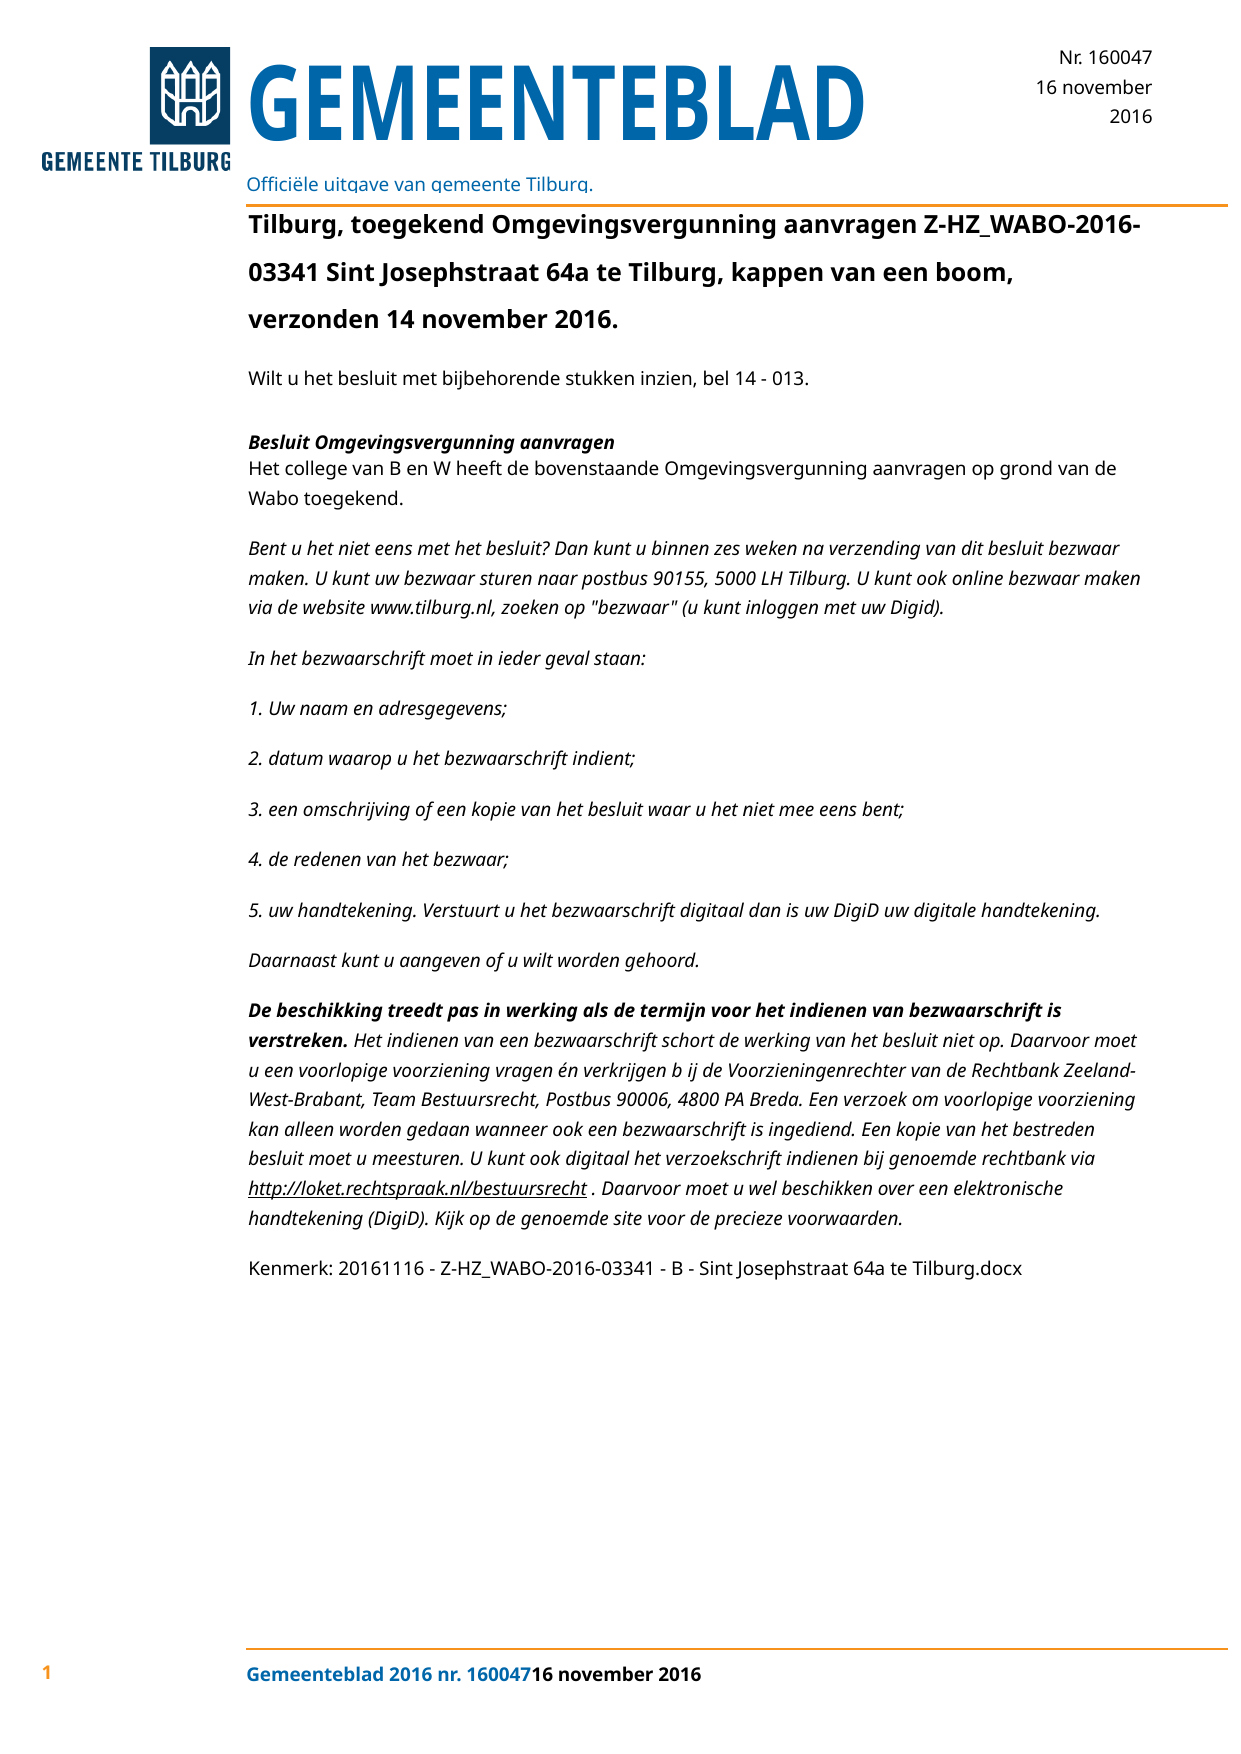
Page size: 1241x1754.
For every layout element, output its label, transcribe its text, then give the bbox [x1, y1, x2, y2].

text De beschikking treedt pas in werking als de termijn voor het indienen van bezwaarschrift is verstreken. Het indienen van een bezwaarschrift schort de werking van het besluit niet op. Daarvoor moet u een voorlopige voorziening vragen én verkrijgen b ij de Voorzieningenrechter van de Rechtbank Zeeland-West-Brabant, Team Bestuursrecht, Postbus 90006, 4800 PA Breda. Een verzoek om voorlopige voorziening kan alleen worden gedaan wanneer ook een bezwaarschrift is ingediend. Een kopie van het bestreden besluit moet u meesturen. U kunt ook digitaal het verzoekschrift indienen bij genoemde rechtbank via http://loket.rechtspraak.nl/bestuursrecht . Daarvoor moet u wel beschikken over een elektronische handtekening (DigiD). Kijk op de genoemde site voor de precieze voorwaarden. [248, 998, 1152, 1231]
text Tilburg, toegekend Omgevingsvergunning aanvragen Z-HZ_WABO-2016-03341 Sint Josephstraat 64a te Tilburg, kappen van een boom, verzonden 14 november 2016. [248, 207, 1152, 336]
text 2. datum waarop u het bezwaarschrift indient; [248, 746, 1152, 771]
text Bent u het niet eens met het besluit? Dan kunt u binnen zes weken na verzending van dit besluit bezwaar maken. U kunt uw bezwaar sturen naar postbus 90155, 5000 LH Tilburg. U kunt ook online bezwaar maken via de website www.tilburg.nl, zoeken op "bezwaar" (u kunt inloggen met uw Digid). [248, 535, 1152, 620]
text Daarnaast kunt u aangeven of u wilt worden gehoord. [248, 947, 1152, 973]
text Wilt u het besluit met bijbehorende stukken inzien, bel 14 - 013. [248, 366, 1152, 391]
picture [41, 47, 231, 172]
text 4. de redenen van het bezwaar; [248, 846, 1152, 872]
text Het college van B en W heeft de bovenstaande Omgevingsvergunning aanvragen op grond van de Wabo toegekend. [248, 455, 1152, 511]
text Kenmerk: 20161116 - Z-HZ_WABO-2016-03341 - B - Sint Josephstraat 64a te Tilburg.docx [248, 1255, 1152, 1281]
text 1. Uw naam en adresgegevens; [248, 695, 1152, 721]
text 3. een omschrijving of een kopie van het besluit waar u het niet mee eens bent; [248, 796, 1152, 822]
text In het bezwaarschrift moet in ieder geval staan: [248, 645, 1152, 671]
text 5. uw handtekening. Verstuurt u het bezwaarschrift digitaal dan is uw DigiD uw digitale handtekening. [248, 897, 1152, 923]
text Besluit Omgevingsvergunning aanvragen [248, 429, 1152, 455]
